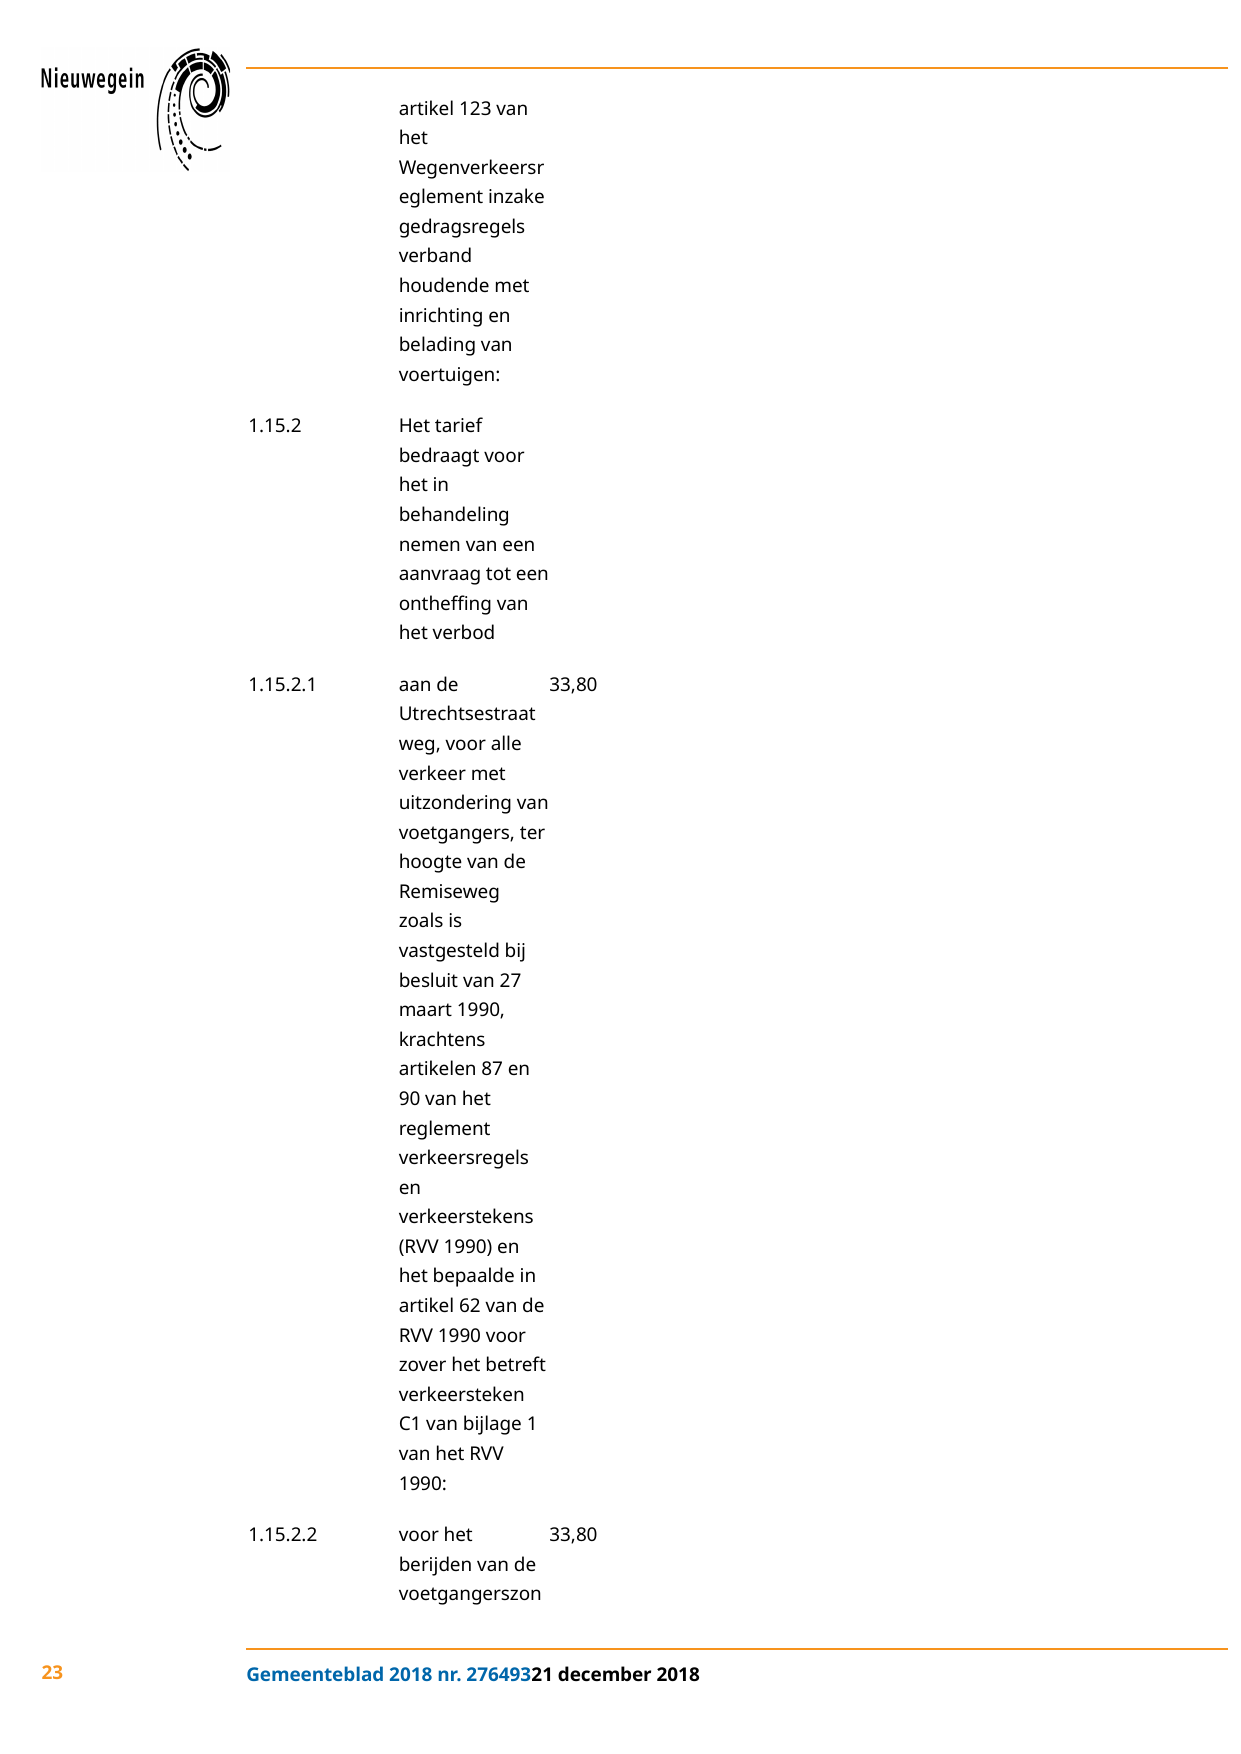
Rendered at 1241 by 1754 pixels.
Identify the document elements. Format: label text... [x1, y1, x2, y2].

table_cell [248, 95, 398, 387]
table_cell [549, 1496, 700, 1521]
table_cell [549, 387, 700, 412]
table_cell voor het berijden van de voetgangerszon [399, 1521, 549, 1606]
table_cell [549, 95, 700, 387]
table_cell 1.15.2.2 [248, 1521, 398, 1606]
table_cell Het tarief bedraagt voor het in behandeling nemen van een aanvraag tot een ontheffing van het verbod [399, 413, 549, 645]
table_cell [248, 645, 398, 671]
table_cell [399, 645, 549, 671]
picture [41, 47, 231, 172]
table_cell 33,80 [549, 1521, 700, 1606]
table_cell [399, 387, 549, 412]
table_cell [248, 387, 398, 412]
table_cell 33,80 [549, 671, 700, 1496]
table_cell aan de Utrechtsestraatweg, voor alle verkeer met uitzondering van voetgangers, ter hoogte van de Remiseweg zoals is vastgesteld bij besluit van 27 maart 1990, krachtens artikelen 87 en 90 van het reglement verkeersregels en verkeerstekens (RVV 1990) en het bepaalde in artikel 62 van de RVV 1990 voor zover het betreft verkeersteken C1 van bijlage 1 van het RVV 1990: [399, 671, 549, 1496]
table_cell 1.15.2 [248, 413, 398, 645]
table_cell [549, 413, 700, 645]
table_cell [399, 1496, 549, 1521]
table_cell [248, 1496, 398, 1521]
table_cell [549, 645, 700, 671]
table_cell artikel 123 van het Wegenverkeersreglement inzake gedragsregels verband houdende met inrichting en belading van voertuigen: [399, 95, 549, 387]
table_cell 1.15.2.1 [248, 671, 398, 1496]
